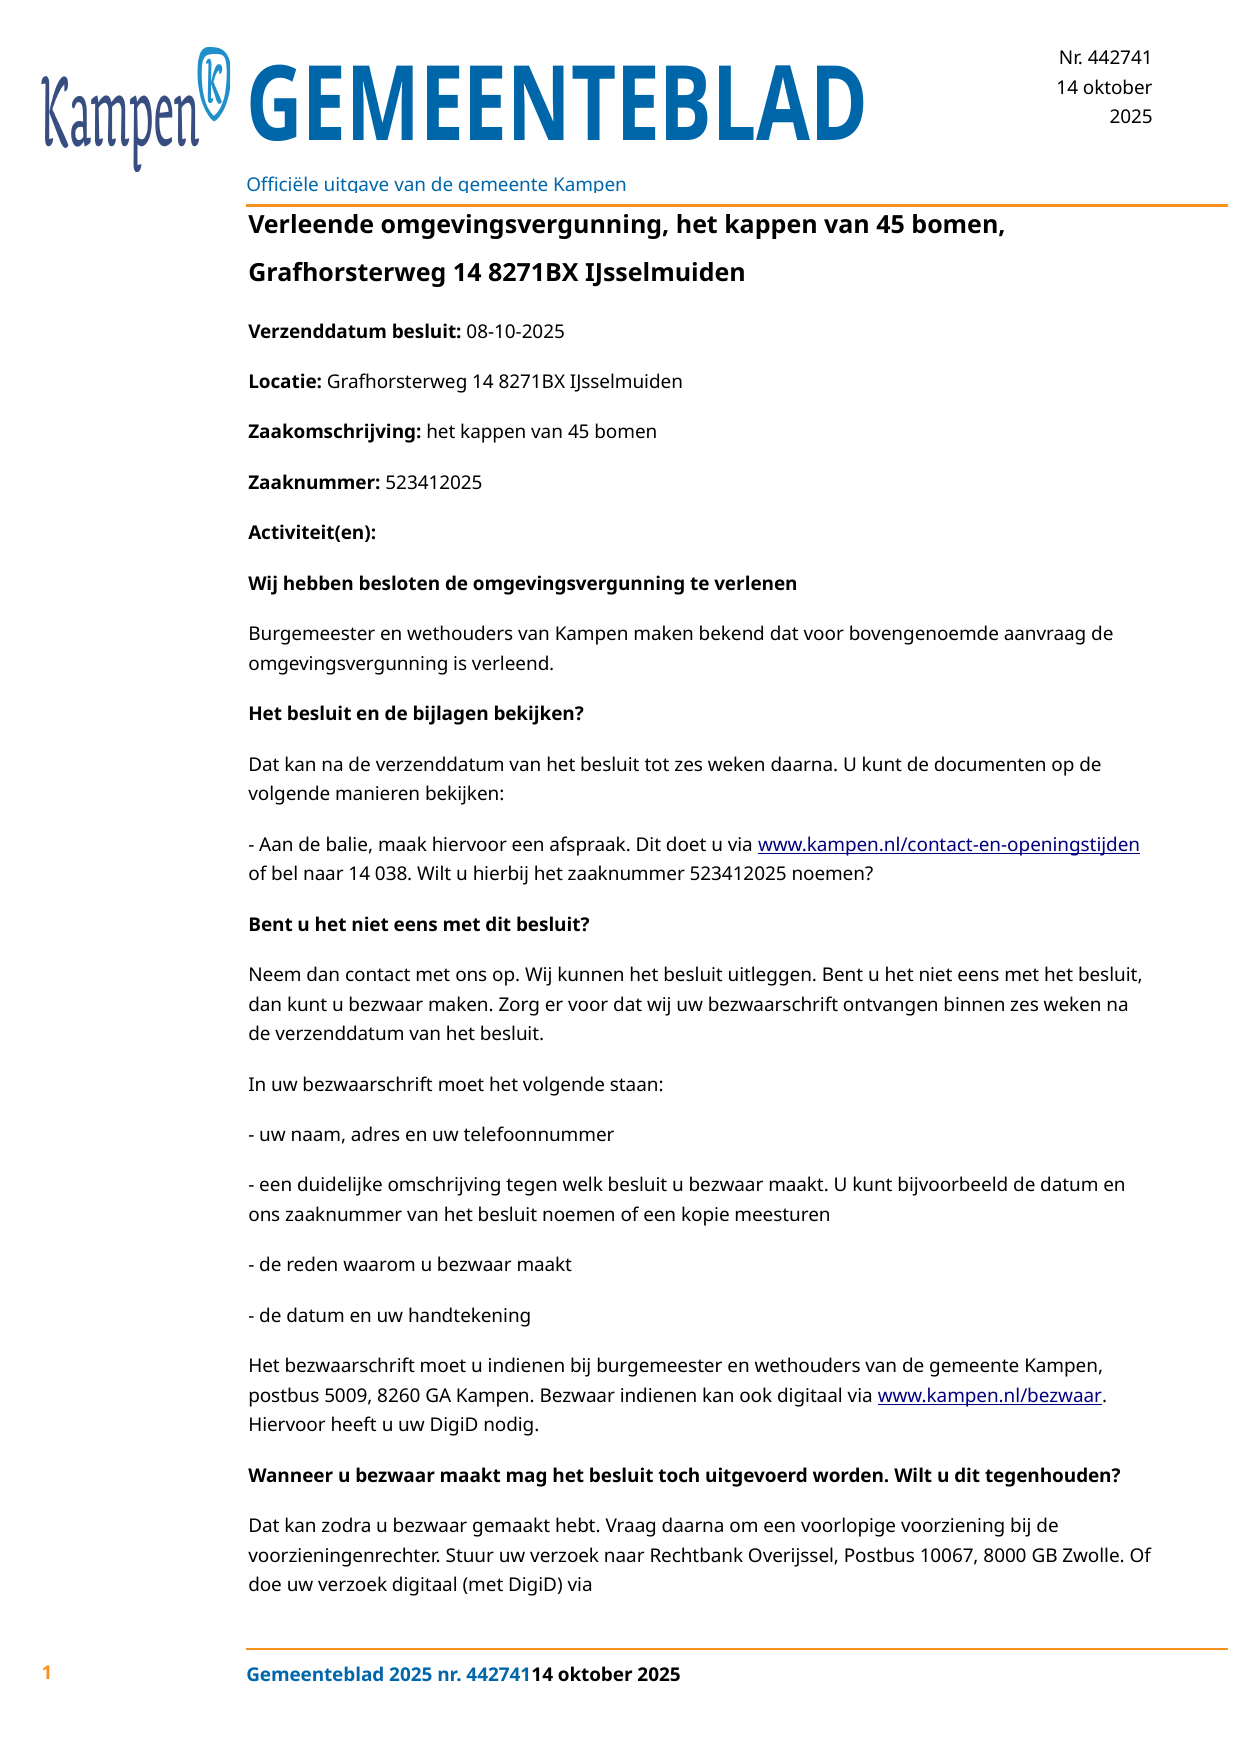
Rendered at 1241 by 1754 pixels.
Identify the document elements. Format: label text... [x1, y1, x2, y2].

text Zaaknummer: 523412025 [248, 469, 1152, 495]
text Burgemeester en wethouders van Kampen maken bekend dat voor bovengenoemde aanvraag de omgevingsvergunning is verleend. [248, 620, 1152, 676]
text Wij hebben besloten de omgevingsvergunning te verlenen [248, 570, 1152, 596]
text Verzenddatum besluit: 08-10-2025 [248, 318, 1152, 344]
text In uw bezwaarschrift moet het volgende staan: [248, 1071, 1152, 1097]
text - uw naam, adres en uw telefoonnummer [248, 1121, 1152, 1147]
text - Aan de balie, maak hiervoor een afspraak. Dit doet u via www.kampen.nl/contact-en-openingstijden of bel naar 14 038. Wilt u hierbij het zaaknummer 523412025 noemen? [248, 831, 1152, 886]
text - de datum en uw handtekening [248, 1302, 1152, 1328]
text Locatie: Grafhorsterweg 14 8271BX IJsselmuiden [248, 368, 1152, 394]
text - een duidelijke omschrijving tegen welk besluit u bezwaar maakt. U kunt bijvoorbeeld de datum en ons zaaknummer van het besluit noemen of een kopie meesturen [248, 1172, 1152, 1227]
text Dat kan zodra u bezwaar gemaakt hebt. Vraag daarna om een voorlopige voorziening bij de voorzieningenrechter. Stuur uw verzoek naar Rechtbank Overijssel, Postbus 10067, 8000 GB Zwolle. Of doe uw verzoek digitaal (met DigiD) via [248, 1512, 1152, 1597]
text Bent u het niet eens met dit besluit? [248, 911, 1152, 937]
text Wanneer u bezwaar maakt mag het besluit toch uitgevoerd worden. Wilt u dit tegenhouden? [248, 1462, 1152, 1488]
text Neem dan contact met ons op. Wij kunnen het besluit uitleggen. Bent u het niet eens met het besluit, dan kunt u bezwaar maken. Zorg er voor dat wij uw bezwaarschrift ontvangen binnen zes weken na de verzenddatum van het besluit. [248, 961, 1152, 1046]
text Activiteit(en): [248, 519, 1152, 545]
text Dat kan na de verzenddatum van het besluit tot zes weken daarna. U kunt de documenten op de volgende manieren bekijken: [248, 751, 1152, 806]
text Het besluit en de bijlagen bekijken? [248, 700, 1152, 726]
picture [41, 47, 231, 172]
text Zaakomschrijving: het kappen van 45 bomen [248, 419, 1152, 444]
text - de reden waarom u bezwaar maakt [248, 1252, 1152, 1277]
text Verleende omgevingsvergunning, het kappen van 45 bomen, Grafhorsterweg 14 8271BX IJsselmuiden [248, 207, 1152, 288]
text Het bezwaarschrift moet u indienen bij burgemeester en wethouders van de gemeente Kampen, postbus 5009, 8260 GA Kampen. Bezwaar indienen kan ook digitaal via www.kampen.nl/bezwaar. Hiervoor heeft u uw DigiD nodig. [248, 1352, 1152, 1437]
